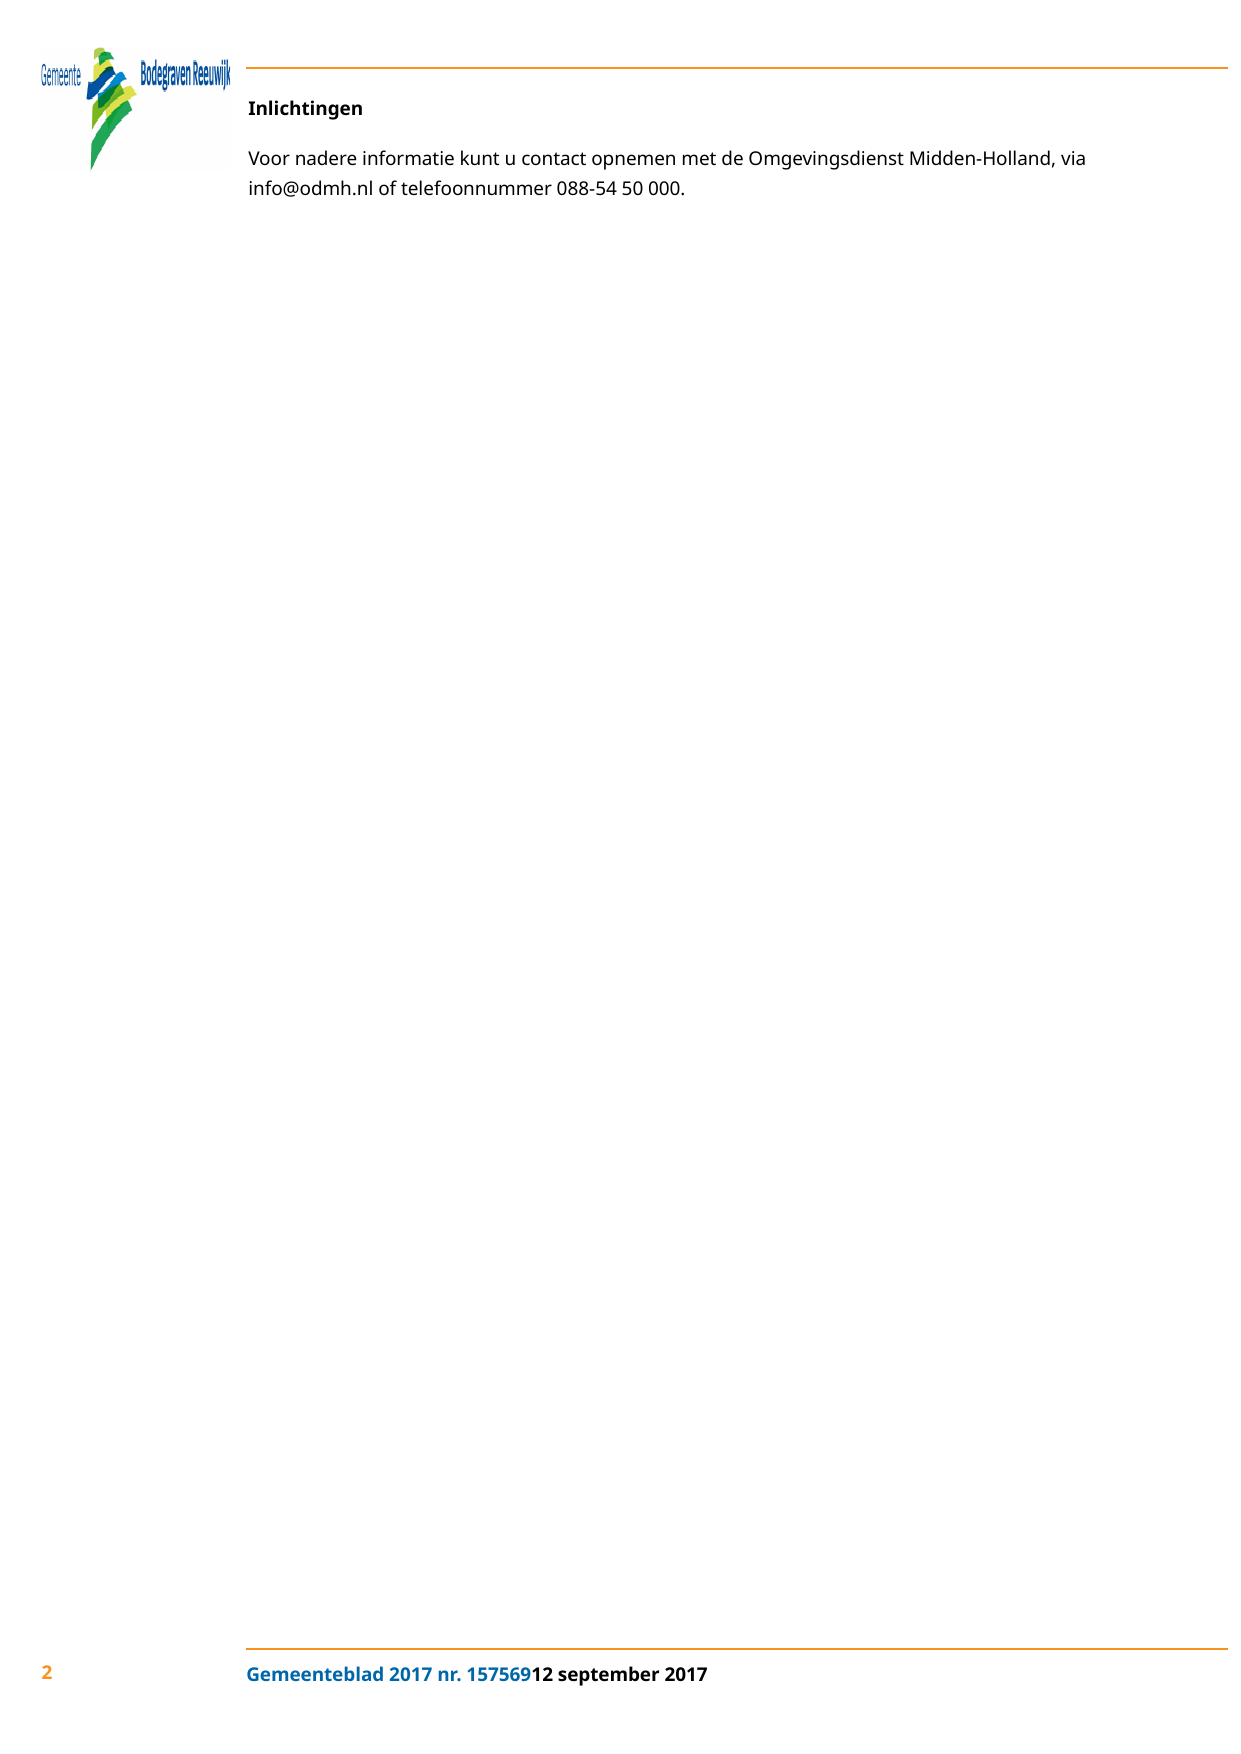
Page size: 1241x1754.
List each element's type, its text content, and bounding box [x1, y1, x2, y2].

picture [41, 47, 231, 172]
text Inlichtingen [248, 95, 1152, 121]
text Voor nadere informatie kunt u contact opnemen met de Omgevingsdienst Midden-Holland, via info@odmh.nl of telefoonnummer 088-54 50 000. [248, 145, 1152, 201]
